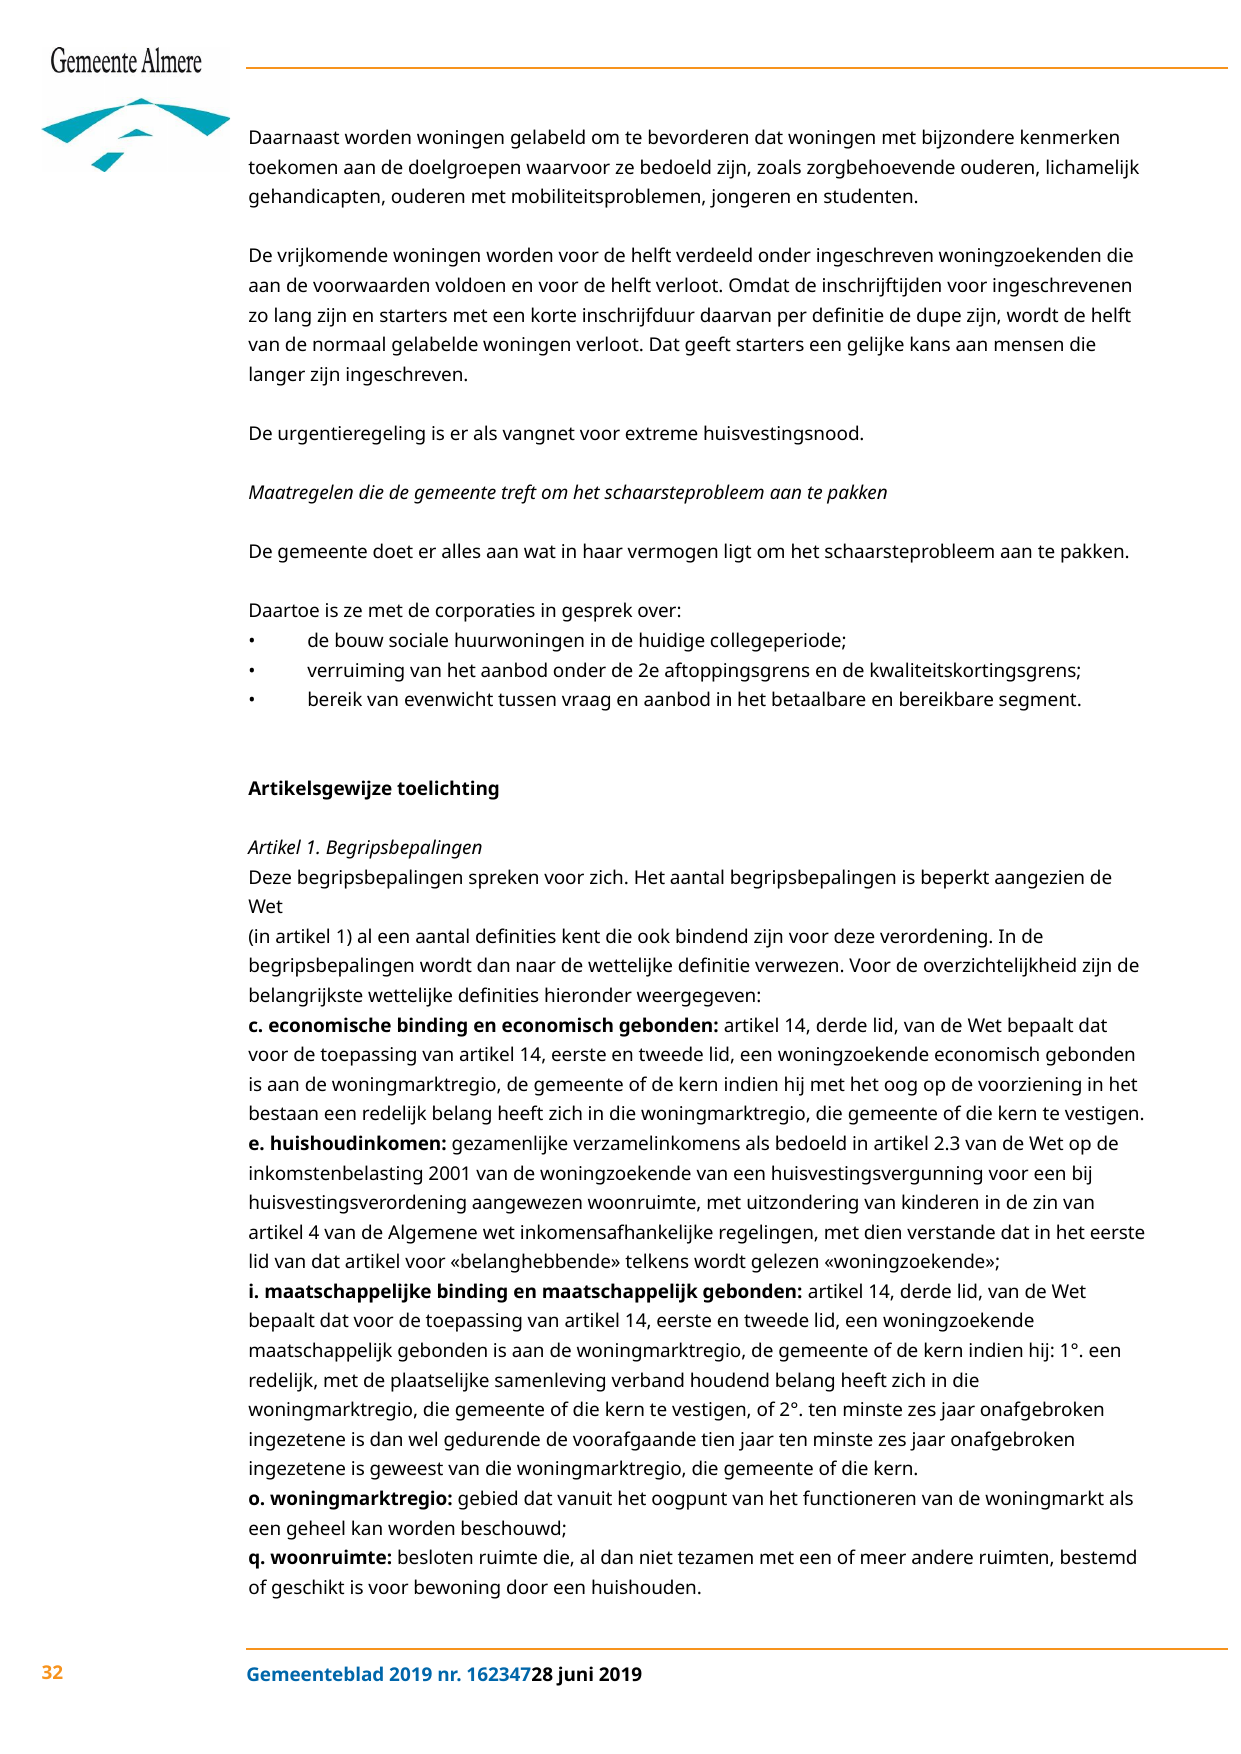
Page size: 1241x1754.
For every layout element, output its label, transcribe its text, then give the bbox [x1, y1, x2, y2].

text o. woningmarktregio: gebied dat vanuit het oogpunt van het functioneren van de woningmarkt als een geheel kan worden beschouwd; [248, 1485, 1152, 1541]
text De vrijkomende woningen worden voor de helft verdeeld onder ingeschreven woningzoekenden die aan de voorwaarden voldoen en voor de helft verloot. Omdat de inschrijftijden voor ingeschrevenen zo lang zijn en starters met een korte inschrijfduur daarvan per definitie de dupe zijn, wordt de helft van de normaal gelabelde woningen verloot. Dat geeft starters een gelijke kans aan mensen die langer zijn ingeschreven. [248, 243, 1152, 387]
text i. maatschappelijke binding en maatschappelijk gebonden: artikel 14, derde lid, van de Wet bepaalt dat voor de toepassing van artikel 14, eerste en tweede lid, een woningzoekende maatschappelijk gebonden is aan de woningmarktregio, de gemeente of de kern indien hij: 1°. een redelijk, met de plaatselijke samenleving verband houdend belang heeft zich in die woningmarktregio, die gemeente of die kern te vestigen, of 2°. ten minste zes jaar onafgebroken ingezetene is dan wel gedurende de voorafgaande tien jaar ten minste zes jaar onafgebroken ingezetene is geweest van die woningmarktregio, die gemeente of die kern. [248, 1278, 1152, 1481]
text Artikelsgewijze toelichting [248, 775, 1152, 801]
text De urgentieregeling is er als vangnet voor extreme huisvestingsnood. [248, 420, 1152, 446]
text Artikel 1. Begripsbepalingen [248, 834, 1152, 860]
picture [41, 47, 231, 172]
text q. woonruimte: besloten ruimte die, al dan niet tezamen met een of meer andere ruimten, bestemd of geschikt is voor bewoning door een huishouden. [248, 1544, 1152, 1600]
text (in artikel 1) al een aantal definities kent die ook bindend zijn voor deze verordening. In de begripsbepalingen wordt dan naar de wettelijke definitie verwezen. Voor de overzichtelijkheid zijn de belangrijkste wettelijke definities hieronder weergegeven: [248, 923, 1152, 1008]
text Deze begripsbepalingen spreken voor zich. Het aantal begripsbepalingen is beperkt aangezien de Wet [248, 864, 1152, 919]
text Daartoe is ze met de corporaties in gesprek over: [248, 598, 1152, 623]
list verruiming van het aanbod onder de 2e aftoppingsgrens en de kwaliteitskortingsgrens; [248, 657, 1152, 683]
text De gemeente doet er alles aan wat in haar vermogen ligt om het schaarsteprobleem aan te pakken. [248, 538, 1152, 564]
text e. huishoudinkomen: gezamenlijke verzamelinkomens als bedoeld in artikel 2.3 van de Wet op de inkomstenbelasting 2001 van de woningzoekende van een huisvestingsvergunning voor een bij huisvestingsverordening aangewezen woonruimte, met uitzondering van kinderen in de zin van artikel 4 van de Algemene wet inkomensafhankelijke regelingen, met dien verstande dat in het eerste lid van dat artikel voor «belanghebbende» telkens wordt gelezen «woningzoekende»; [248, 1130, 1152, 1274]
list de bouw sociale huurwoningen in de huidige collegeperiode; [248, 627, 1152, 653]
text c. economische binding en economisch gebonden: artikel 14, derde lid, van de Wet bepaalt dat voor de toepassing van artikel 14, eerste en tweede lid, een woningzoekende economisch gebonden is aan de woningmarktregio, de gemeente of de kern indien hij met het oog op de voorziening in het bestaan een redelijk belang heeft zich in die woningmarktregio, die gemeente of die kern te vestigen. [248, 1012, 1152, 1126]
text Daarnaast worden woningen gelabeld om te bevorderen dat woningen met bijzondere kenmerken toekomen aan de doelgroepen waarvoor ze bedoeld zijn, zoals zorgbehoevende ouderen, lichamelijk gehandicapten, ouderen met mobiliteitsproblemen, jongeren en studenten. [248, 124, 1152, 209]
text Maatregelen die de gemeente treft om het schaarsteprobleem aan te pakken [248, 479, 1152, 505]
list bereik van evenwicht tussen vraag en aanbod in het betaalbare en bereikbare segment. [248, 686, 1152, 712]
